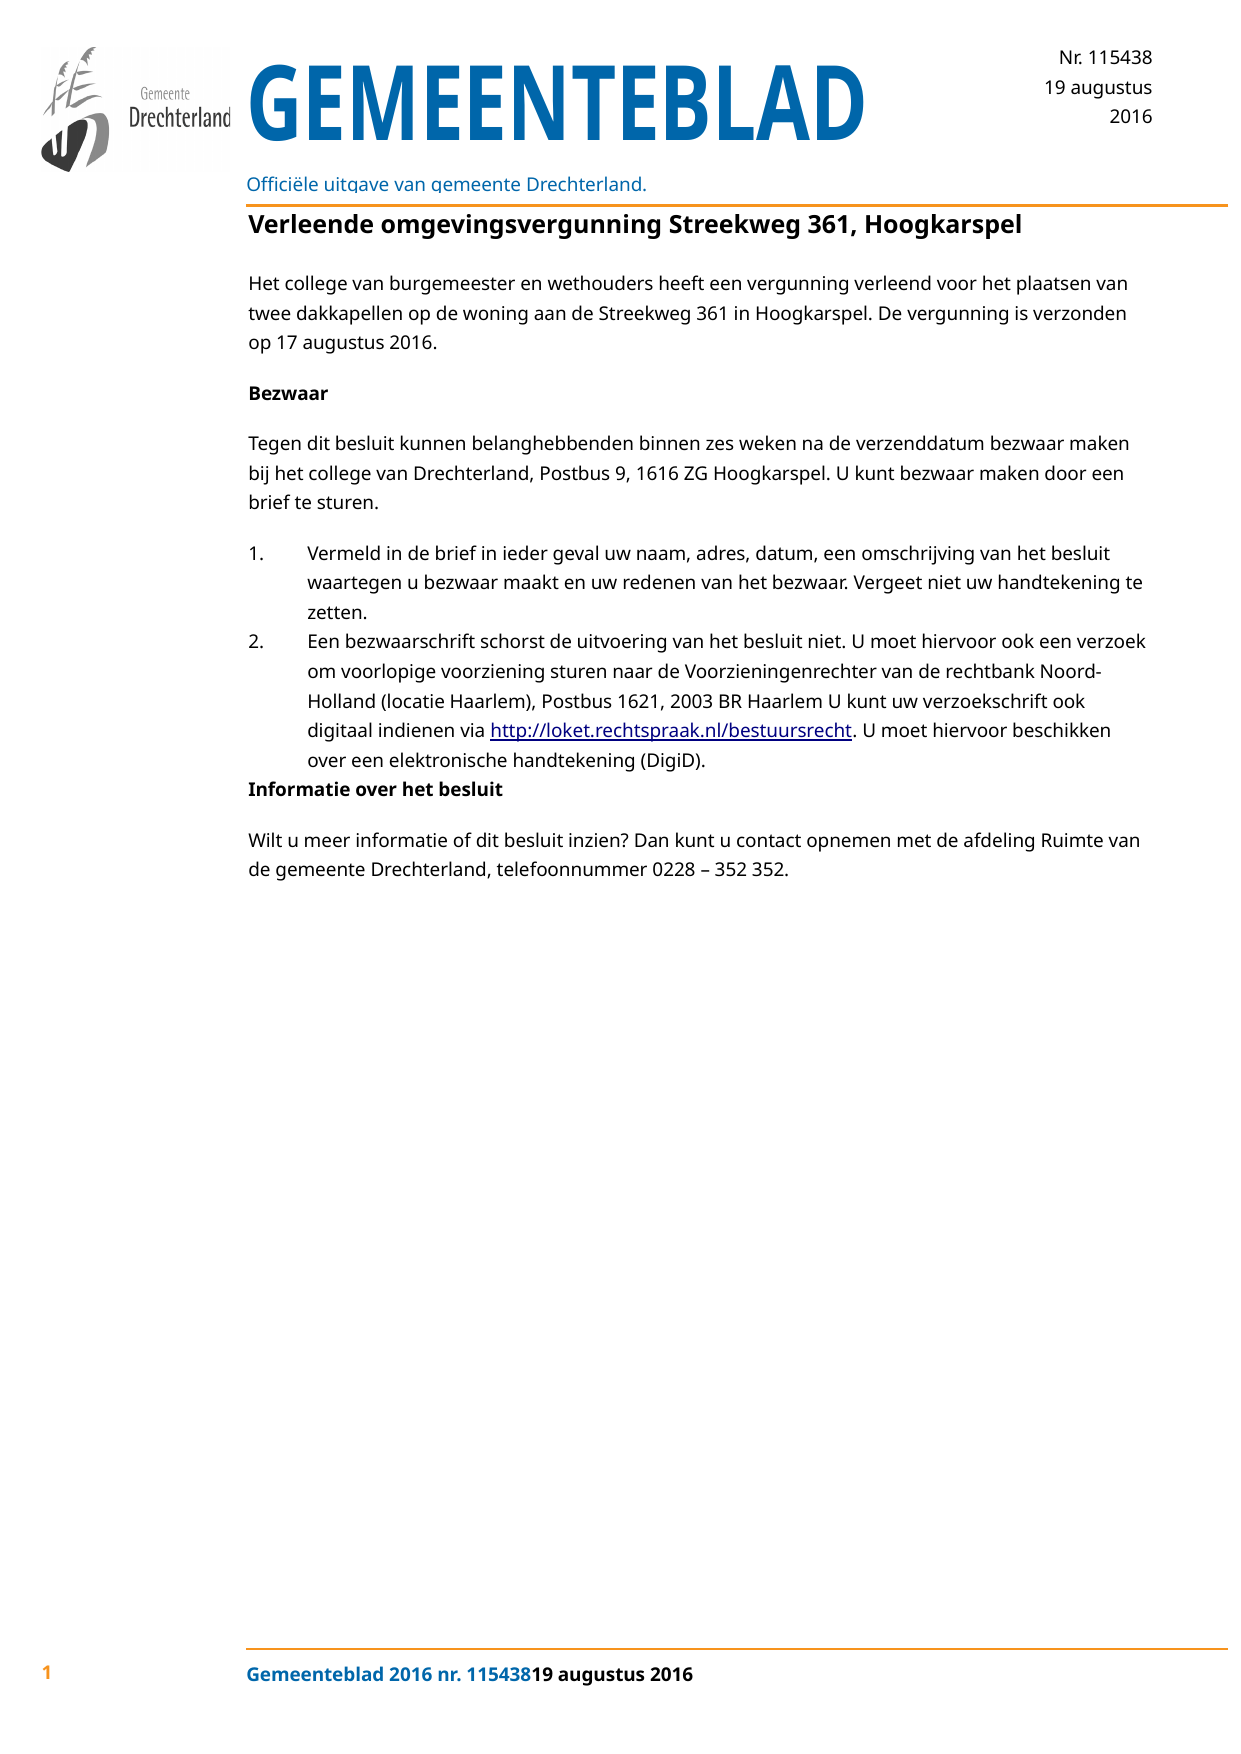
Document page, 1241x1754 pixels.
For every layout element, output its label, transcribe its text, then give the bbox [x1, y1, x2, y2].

text Verleende omgevingsvergunning Streekweg 361, Hoogkarspel [248, 207, 1152, 241]
text Het college van burgemeester en wethouders heeft een vergunning verleend voor het plaatsen van twee dakkapellen op de woning aan de Streekweg 361 in Hoogkarspel. De vergunning is verzonden op 17 augustus 2016. [248, 270, 1152, 355]
picture [41, 47, 231, 172]
list Vermeld in de brief in ieder geval uw naam, adres, datum, een omschrijving van het besluit waartegen u bezwaar maakt en uw redenen van het bezwaar. Vergeet niet uw handtekening te zetten. [248, 540, 1152, 625]
text Wilt u meer informatie of dit besluit inzien? Dan kunt u contact opnemen met de afdeling Ruimte van de gemeente Drechterland, telefoonnummer 0228 – 352 352. [248, 827, 1152, 882]
list Een bezwaarschrift schorst de uitvoering van het besluit niet. U moet hiervoor ook een verzoek om voorlopige voorziening sturen naar de Voorzieningenrechter van de rechtbank Noord-Holland (locatie Haarlem), Postbus 1621, 2003 BR Haarlem U kunt uw verzoekschrift ook digitaal indienen via http://loket.rechtspraak.nl/bestuursrecht. U moet hiervoor beschikken over een elektronische handtekening (DigiD). [248, 629, 1152, 773]
text Tegen dit besluit kunnen belanghebbenden binnen zes weken na de verzenddatum bezwaar maken bij het college van Drechterland, Postbus 9, 1616 ZG Hoogkarspel. U kunt bezwaar maken door een brief te sturen. [248, 430, 1152, 515]
text Informatie over het besluit [248, 777, 1152, 802]
text Bezwaar [248, 380, 1152, 406]
